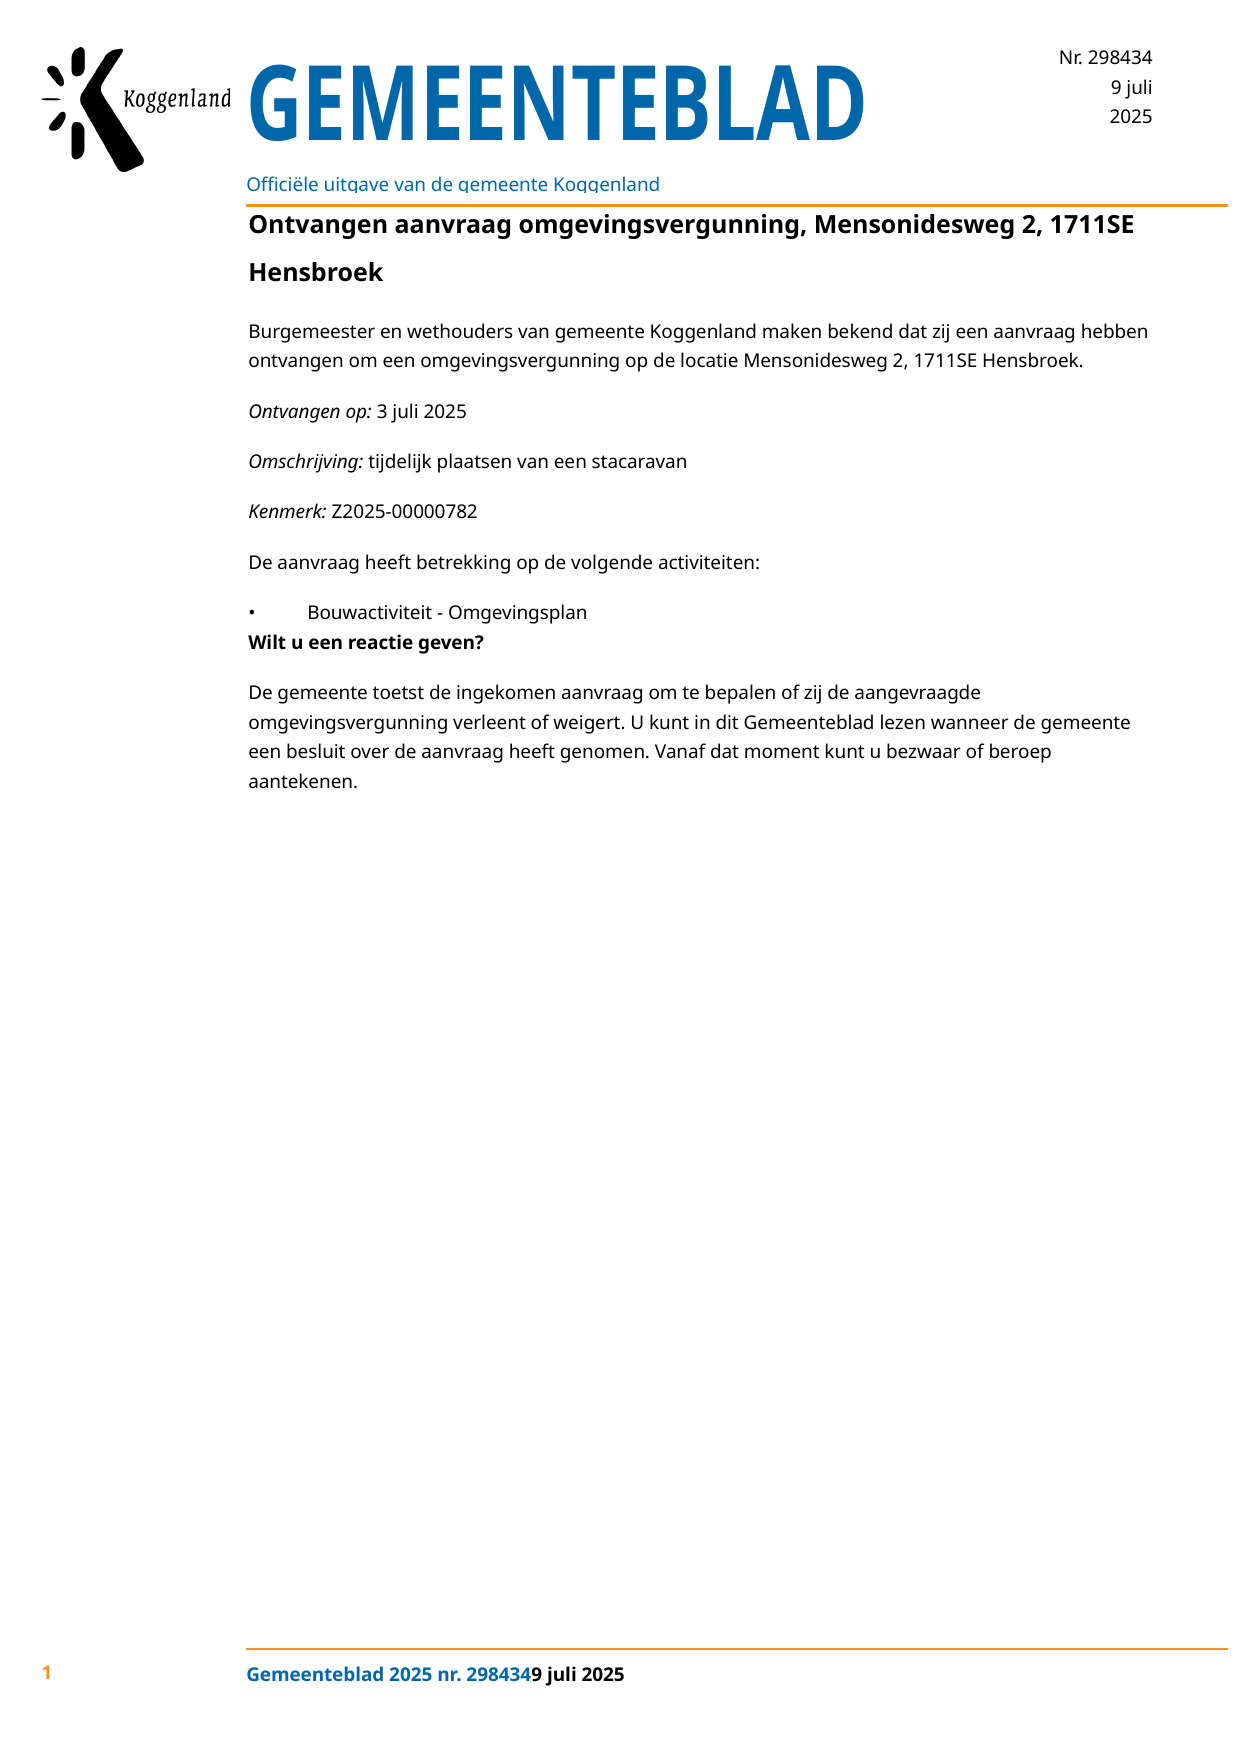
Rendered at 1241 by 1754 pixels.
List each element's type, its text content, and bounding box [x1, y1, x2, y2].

text Omschrijving: tijdelijk plaatsen van een stacaravan [248, 448, 1152, 474]
text De gemeente toetst de ingekomen aanvraag om te bepalen of zij de aangevraagde omgevingsvergunning verleent of weigert. U kunt in dit Gemeenteblad lezen wanneer de gemeente een besluit over de aanvraag heeft genomen. Vanaf dat moment kunt u bezwaar of beroep aantekenen. [248, 679, 1152, 794]
text Ontvangen op: 3 juli 2025 [248, 398, 1152, 424]
text Kenmerk: Z2025-00000782 [248, 499, 1152, 524]
list Bouwactiviteit - Omgevingsplan [248, 599, 1152, 625]
text Wilt u een reactie geven? [248, 629, 1152, 655]
text Ontvangen aanvraag omgevingsvergunning, Mensonidesweg 2, 1711SE Hensbroek [248, 207, 1152, 288]
picture [41, 47, 231, 172]
text De aanvraag heeft betrekking op de volgende activiteiten: [248, 549, 1152, 575]
text Burgemeester en wethouders van gemeente Koggenland maken bekend dat zij een aanvraag hebben ontvangen om een omgevingsvergunning op de locatie Mensonidesweg 2, 1711SE Hensbroek. [248, 318, 1152, 373]
